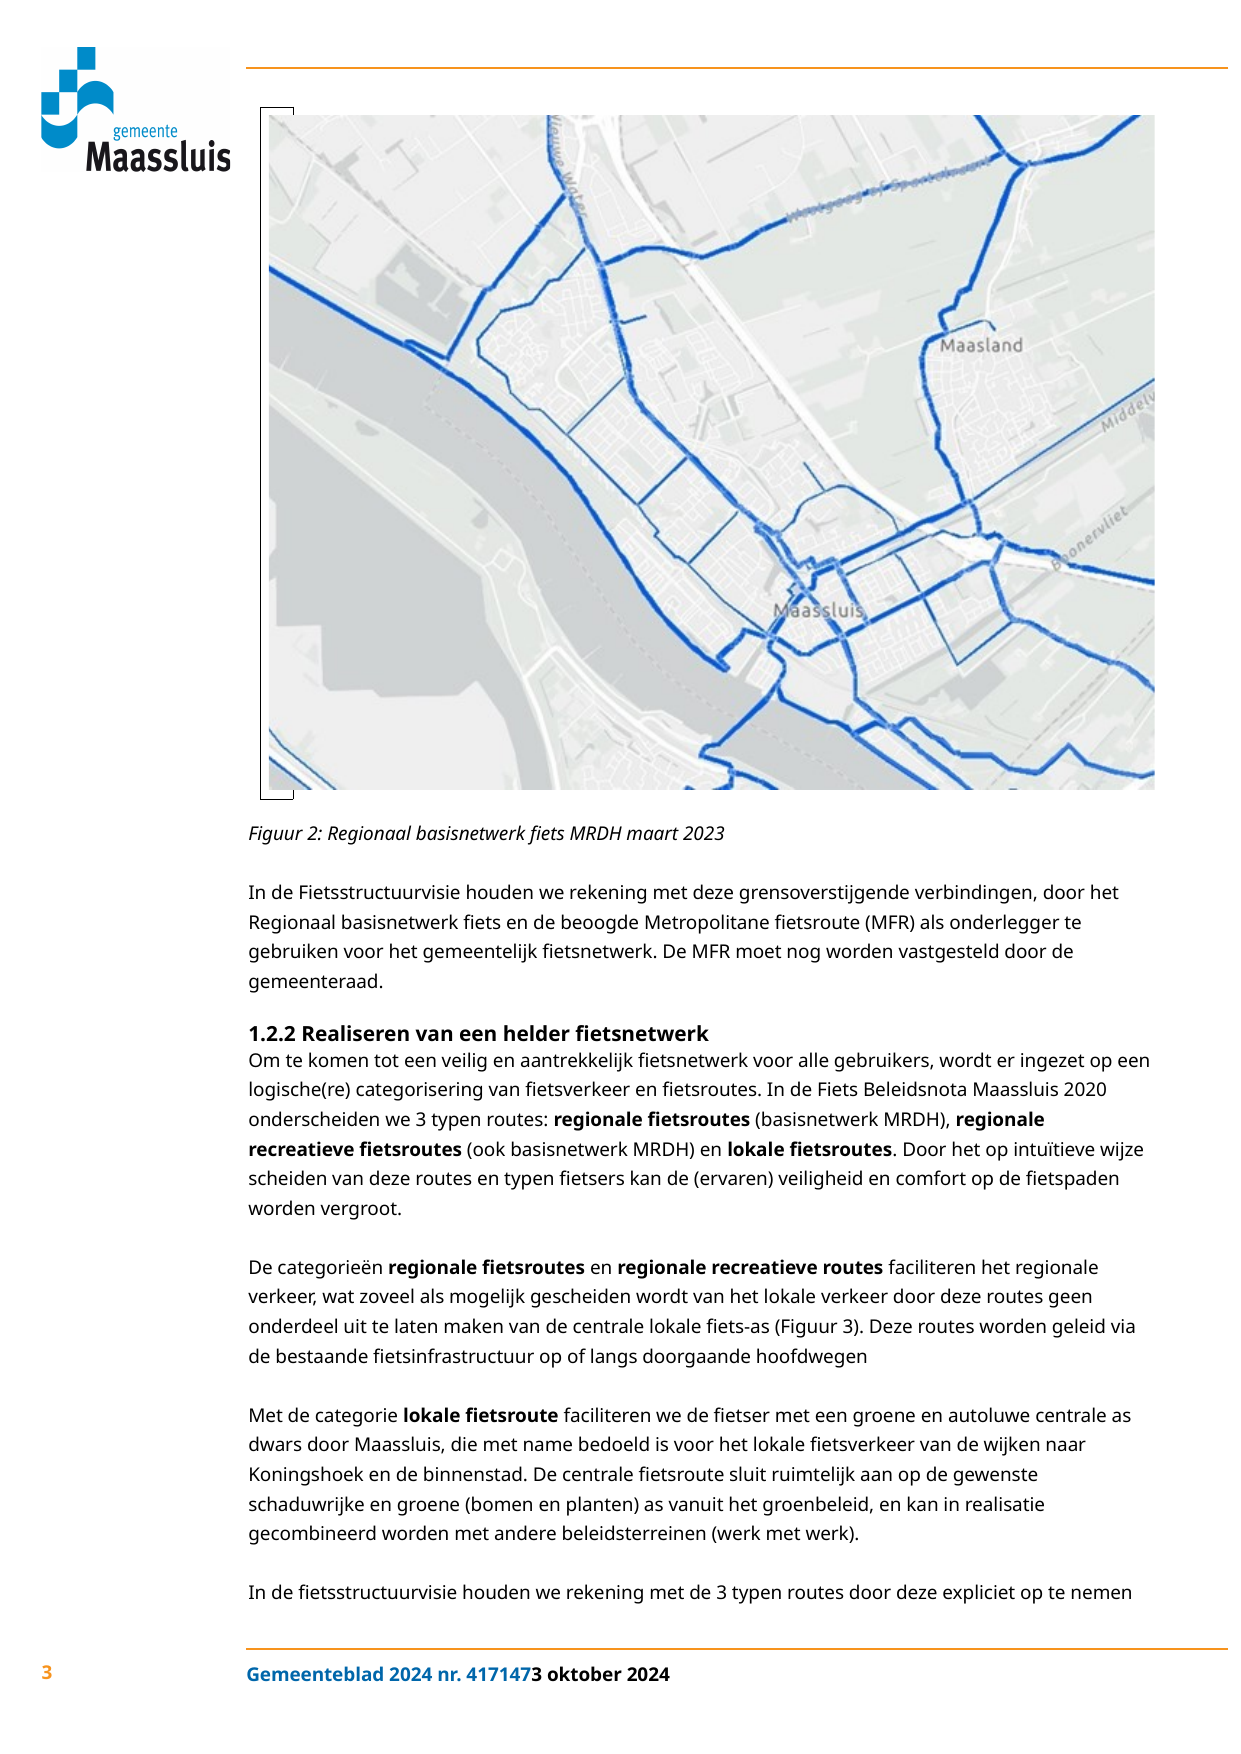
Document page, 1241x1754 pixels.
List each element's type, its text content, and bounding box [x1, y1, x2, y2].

text 1.2.2 Realiseren van een helder fietsnetwerk [248, 1019, 1152, 1047]
text Figuur 2: Regionaal basisnetwerk fiets MRDH maart 2023 [248, 820, 1152, 846]
text Met de categorie lokale fietsroute faciliteren we de fietser met een groene en autoluwe centrale as dwars door Maassluis, die met name bedoeld is voor het lokale fietsverkeer van de wijken naar Koningshoek en de binnenstad. De centrale fietsroute sluit ruimtelijk aan op de gewenste schaduwrijke en groene (bomen en planten) as vanuit het groenbeleid, en kan in realisatie gecombineerd worden met andere beleidsterreinen (werk met werk). [248, 1402, 1152, 1546]
text In de Fietsstructuurvisie houden we rekening met deze grensoverstijgende verbindingen, door het Regionaal basisnetwerk fiets en de beoogde Metropolitane fietsroute (MFR) als onderlegger te gebruiken voor het gemeentelijk fietsnetwerk. De MFR moet nog worden vastgesteld door de gemeenteraad. [248, 879, 1152, 994]
picture [41, 47, 231, 172]
picture [268, 115, 1155, 790]
text Om te komen tot een veilig en aantrekkelijk fietsnetwerk voor alle gebruikers, wordt er ingezet op een logische(re) categorisering van fietsverkeer en fietsroutes. In de Fiets Beleidsnota Maassluis 2020 onderscheiden we 3 typen routes: regionale fietsroutes (basisnetwerk MRDH), regionale recreatieve fietsroutes (ook basisnetwerk MRDH) en lokale fietsroutes. Door het op intuïtieve wijze scheiden van deze routes en typen fietsers kan de (ervaren) veiligheid en comfort op de fietspaden worden vergroot. [248, 1047, 1152, 1221]
text De categorieën regionale fietsroutes en regionale recreatieve routes faciliteren het regionale verkeer, wat zoveel als mogelijk gescheiden wordt van het lokale verkeer door deze routes geen onderdeel uit te laten maken van de centrale lokale fiets-as (Figuur 3). Deze routes worden geleid via de bestaande fietsinfrastructuur op of langs doorgaande hoofdwegen [248, 1254, 1152, 1369]
picture [41, 47, 77, 92]
text In de fietsstructuurvisie houden we rekening met de 3 typen routes door deze expliciet op te nemen [248, 1579, 1152, 1605]
